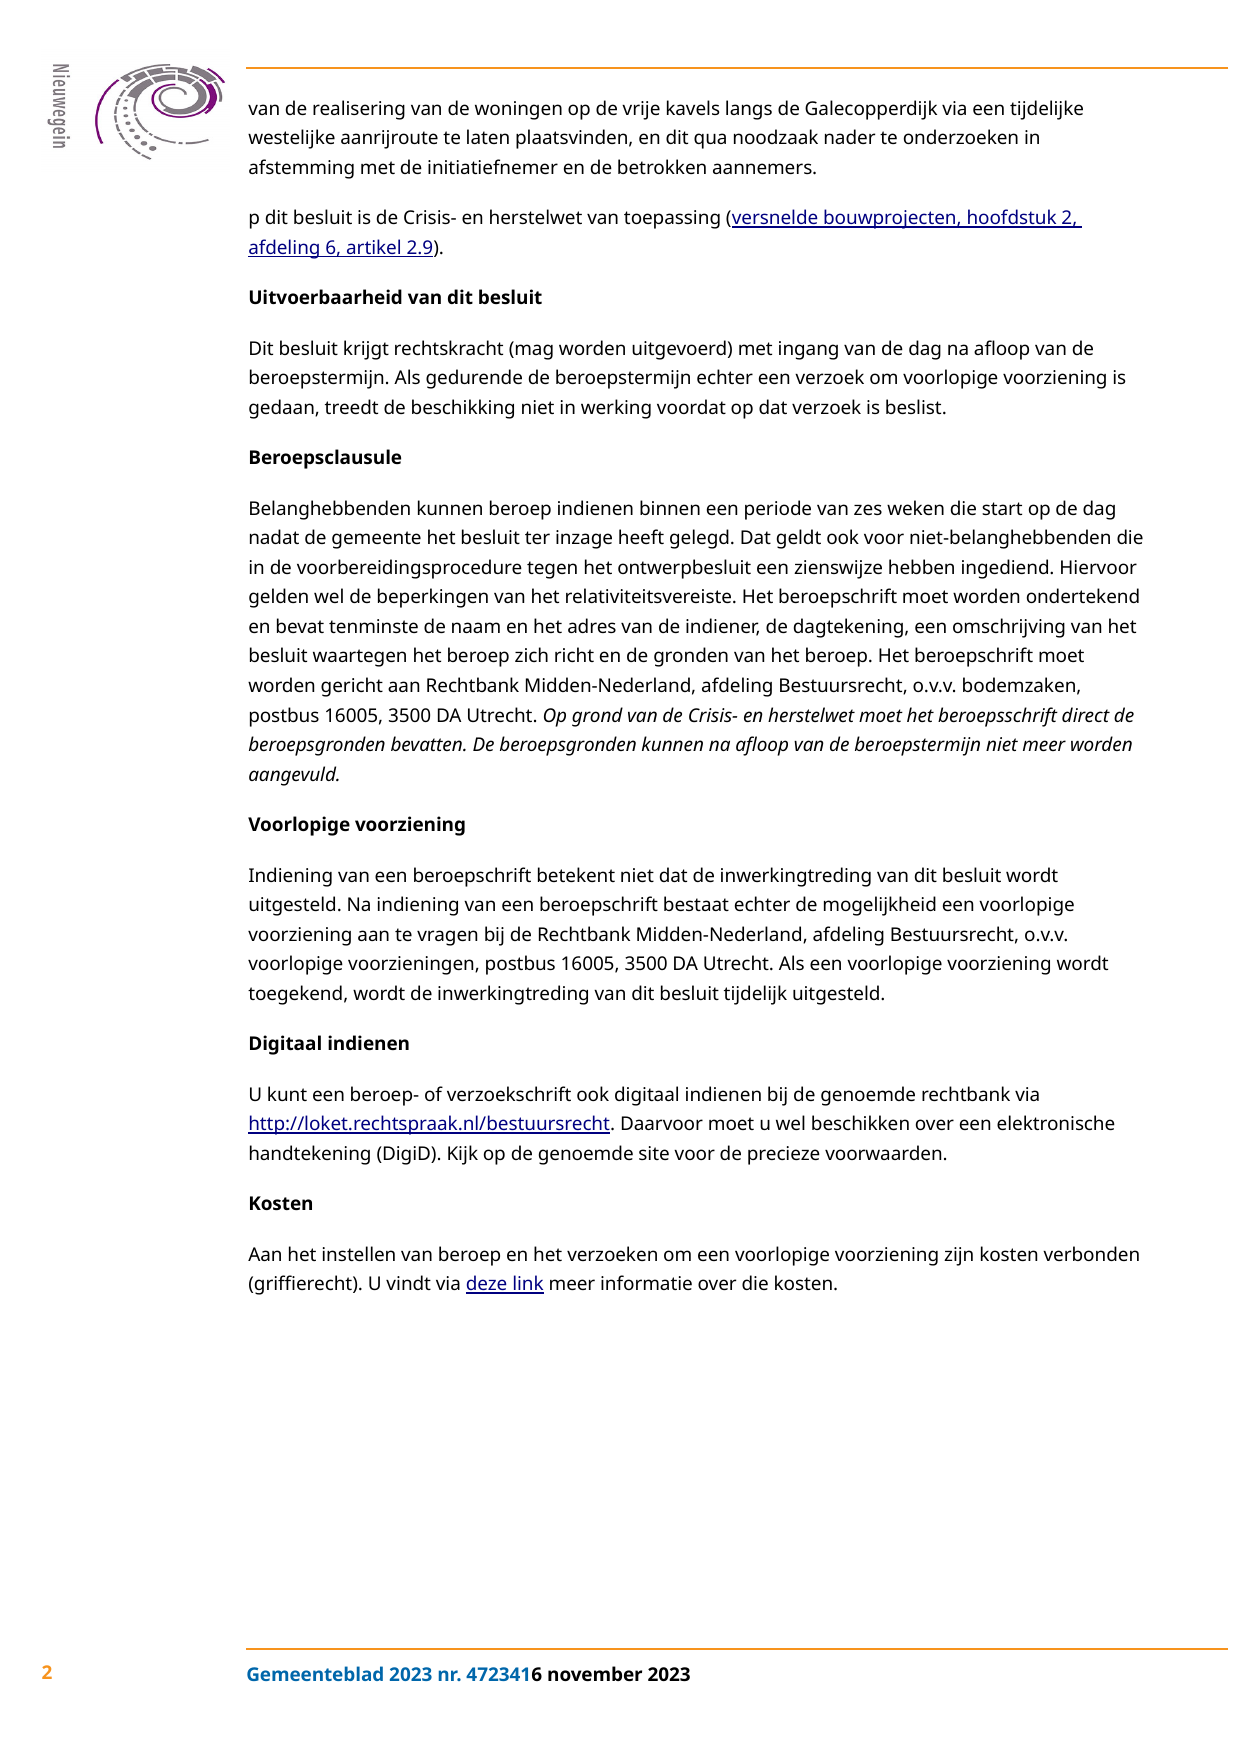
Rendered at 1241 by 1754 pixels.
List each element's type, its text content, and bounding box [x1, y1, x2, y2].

text Kosten [248, 1191, 1152, 1216]
text Indiening van een beroepschrift betekent niet dat de inwerkingtreding van dit besluit wordt uitgesteld. Na indiening van een beroepschrift bestaat echter de mogelijkheid een voorlopige voorziening aan te vragen bij de Rechtbank Midden-Nederland, afdeling Bestuursrecht, o.v.v. voorlopige voorzieningen, postbus 16005, 3500 DA Utrecht. Als een voorlopige voorziening wordt toegekend, wordt de inwerkingtreding van dit besluit tijdelijk uitgesteld. [248, 862, 1152, 1006]
picture [41, 47, 231, 172]
text U kunt een beroep- of verzoekschrift ook digitaal indienen bij de genoemde rechtbank via http://loket.rechtspraak.nl/bestuursrecht. Daarvoor moet u wel beschikken over een elektronische handtekening (DigiD). Kijk op de genoemde site voor de precieze voorwaarden. [248, 1081, 1152, 1166]
text Aan het instellen van beroep en het verzoeken om een voorlopige voorziening zijn kosten verbonden (griffierecht). U vindt via deze link meer informatie over die kosten. [248, 1241, 1152, 1296]
text Beroepsclausule [248, 444, 1152, 470]
text Dit besluit krijgt rechtskracht (mag worden uitgevoerd) met ingang van de dag na afloop van de beroepstermijn. Als gedurende de beroepstermijn echter een verzoek om voorlopige voorziening is gedaan, treedt de beschikking niet in werking voordat op dat verzoek is beslist. [248, 335, 1152, 420]
text Uitvoerbaarheid van dit besluit [248, 284, 1152, 310]
text Digitaal indienen [248, 1031, 1152, 1056]
text Voorlopige voorziening [248, 811, 1152, 837]
text Belanghebbenden kunnen beroep indienen binnen een periode van zes weken die start op de dag nadat de gemeente het besluit ter inzage heeft gelegd. Dat geldt ook voor niet-belanghebbenden die in de voorbereidingsprocedure tegen het ontwerpbesluit een zienswijze hebben ingediend. Hiervoor gelden wel de beperkingen van het relativiteitsvereiste. Het beroepschrift moet worden ondertekend en bevat tenminste de naam en het adres van de indiener, de dagtekening, een omschrijving van het besluit waartegen het beroep zich richt en de gronden van het beroep. Het beroepschrift moet worden gericht aan Rechtbank Midden-Nederland, afdeling Bestuursrecht, o.v.v. bodemzaken, postbus 16005, 3500 DA Utrecht. Op grond van de Crisis- en herstelwet moet het beroepsschrift direct de beroepsgronden bevatten. De beroepsgronden kunnen na afloop van de beroepstermijn niet meer worden aangevuld. [248, 495, 1152, 787]
text p dit besluit is de Crisis- en herstelwet van toepassing (versnelde bouwprojecten, hoofdstuk 2, afdeling 6, artikel 2.9). [248, 204, 1152, 260]
text van de realisering van de woningen op de vrije kavels langs de Galecopperdijk via een tijdelijke westelijke aanrijroute te laten plaatsvinden, en dit qua noodzaak nader te onderzoeken in afstemming met de initiatiefnemer en de betrokken aannemers. [248, 95, 1152, 180]
